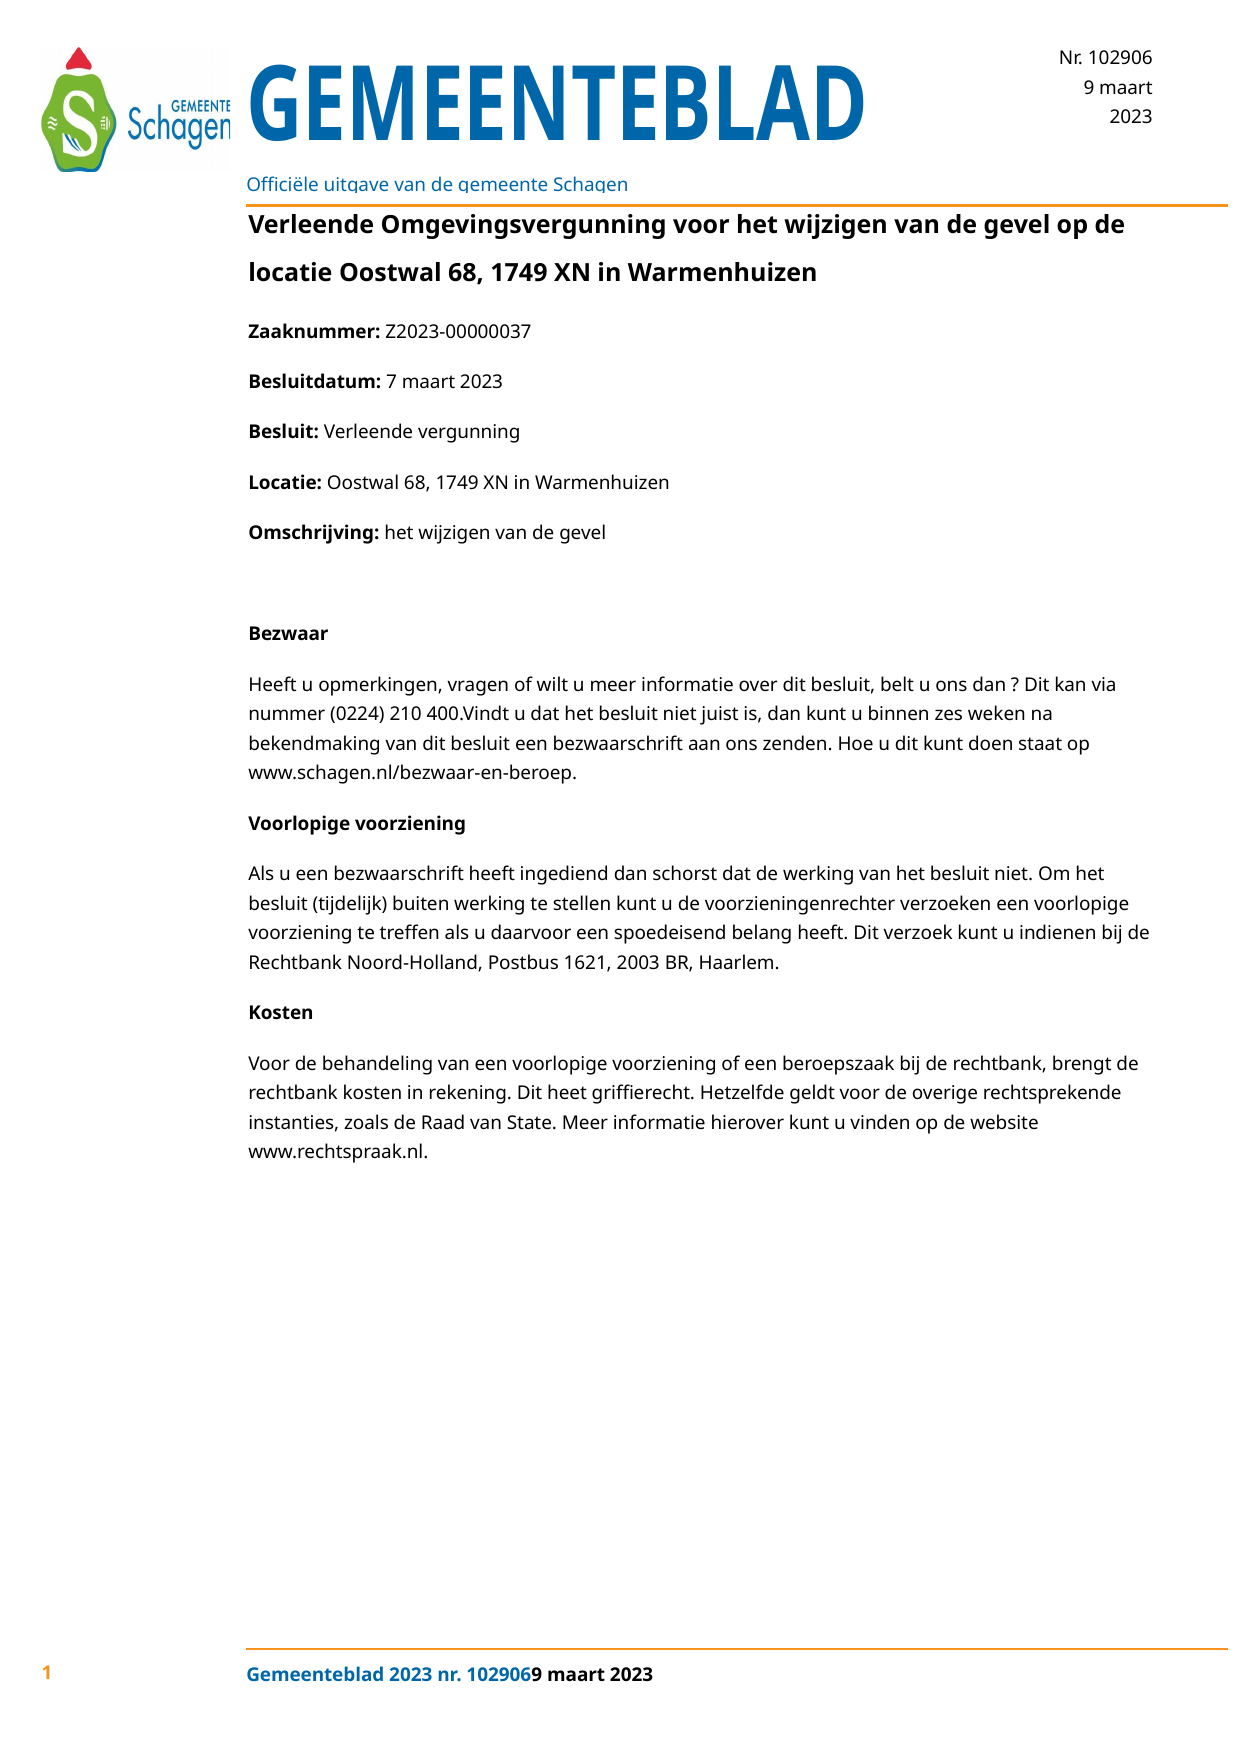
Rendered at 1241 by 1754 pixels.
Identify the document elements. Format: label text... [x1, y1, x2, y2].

text Besluitdatum: 7 maart 2023 [248, 368, 1152, 394]
text Locatie: Oostwal 68, 1749 XN in Warmenhuizen [248, 469, 1152, 495]
text Kosten [248, 999, 1152, 1025]
text Voor de behandeling van een voorlopige voorziening of een beroepszaak bij de rechtbank, brengt de rechtbank kosten in rekening. Dit heet griffierecht. Hetzelfde geldt voor de overige rechtsprekende instanties, zoals de Raad van State. Meer informatie hierover kunt u vinden op de website www.rechtspraak.nl. [248, 1050, 1152, 1164]
text Voorlopige voorziening [248, 810, 1152, 836]
text Besluit: Verleende vergunning [248, 419, 1152, 444]
text Zaaknummer: Z2023-00000037 [248, 318, 1152, 344]
text Als u een bezwaarschrift heeft ingediend dan schorst dat de werking van het besluit niet. Om het besluit (tijdelijk) buiten werking te stellen kunt u de voorzieningenrechter verzoeken een voorlopige voorziening te treffen als u daarvoor een spoedeisend belang heeft. Dit verzoek kunt u indienen bij de Rechtbank Noord-Holland, Postbus 1621, 2003 BR, Haarlem. [248, 860, 1152, 975]
text Verleende Omgevingsvergunning voor het wijzigen van de gevel op de locatie Oostwal 68, 1749 XN in Warmenhuizen [248, 207, 1152, 288]
text Omschrijving: het wijzigen van de gevel [248, 519, 1152, 545]
text Bezwaar [248, 620, 1152, 646]
picture [41, 47, 231, 172]
text Heeft u opmerkingen, vragen of wilt u meer informatie over dit besluit, belt u ons dan ? Dit kan via nummer (0224) 210 400.Vindt u dat het besluit niet juist is, dan kunt u binnen zes weken na bekendmaking van dit besluit een bezwaarschrift aan ons zenden. Hoe u dit kunt doen staat op www.schagen.nl/bezwaar-en-beroep. [248, 671, 1152, 785]
